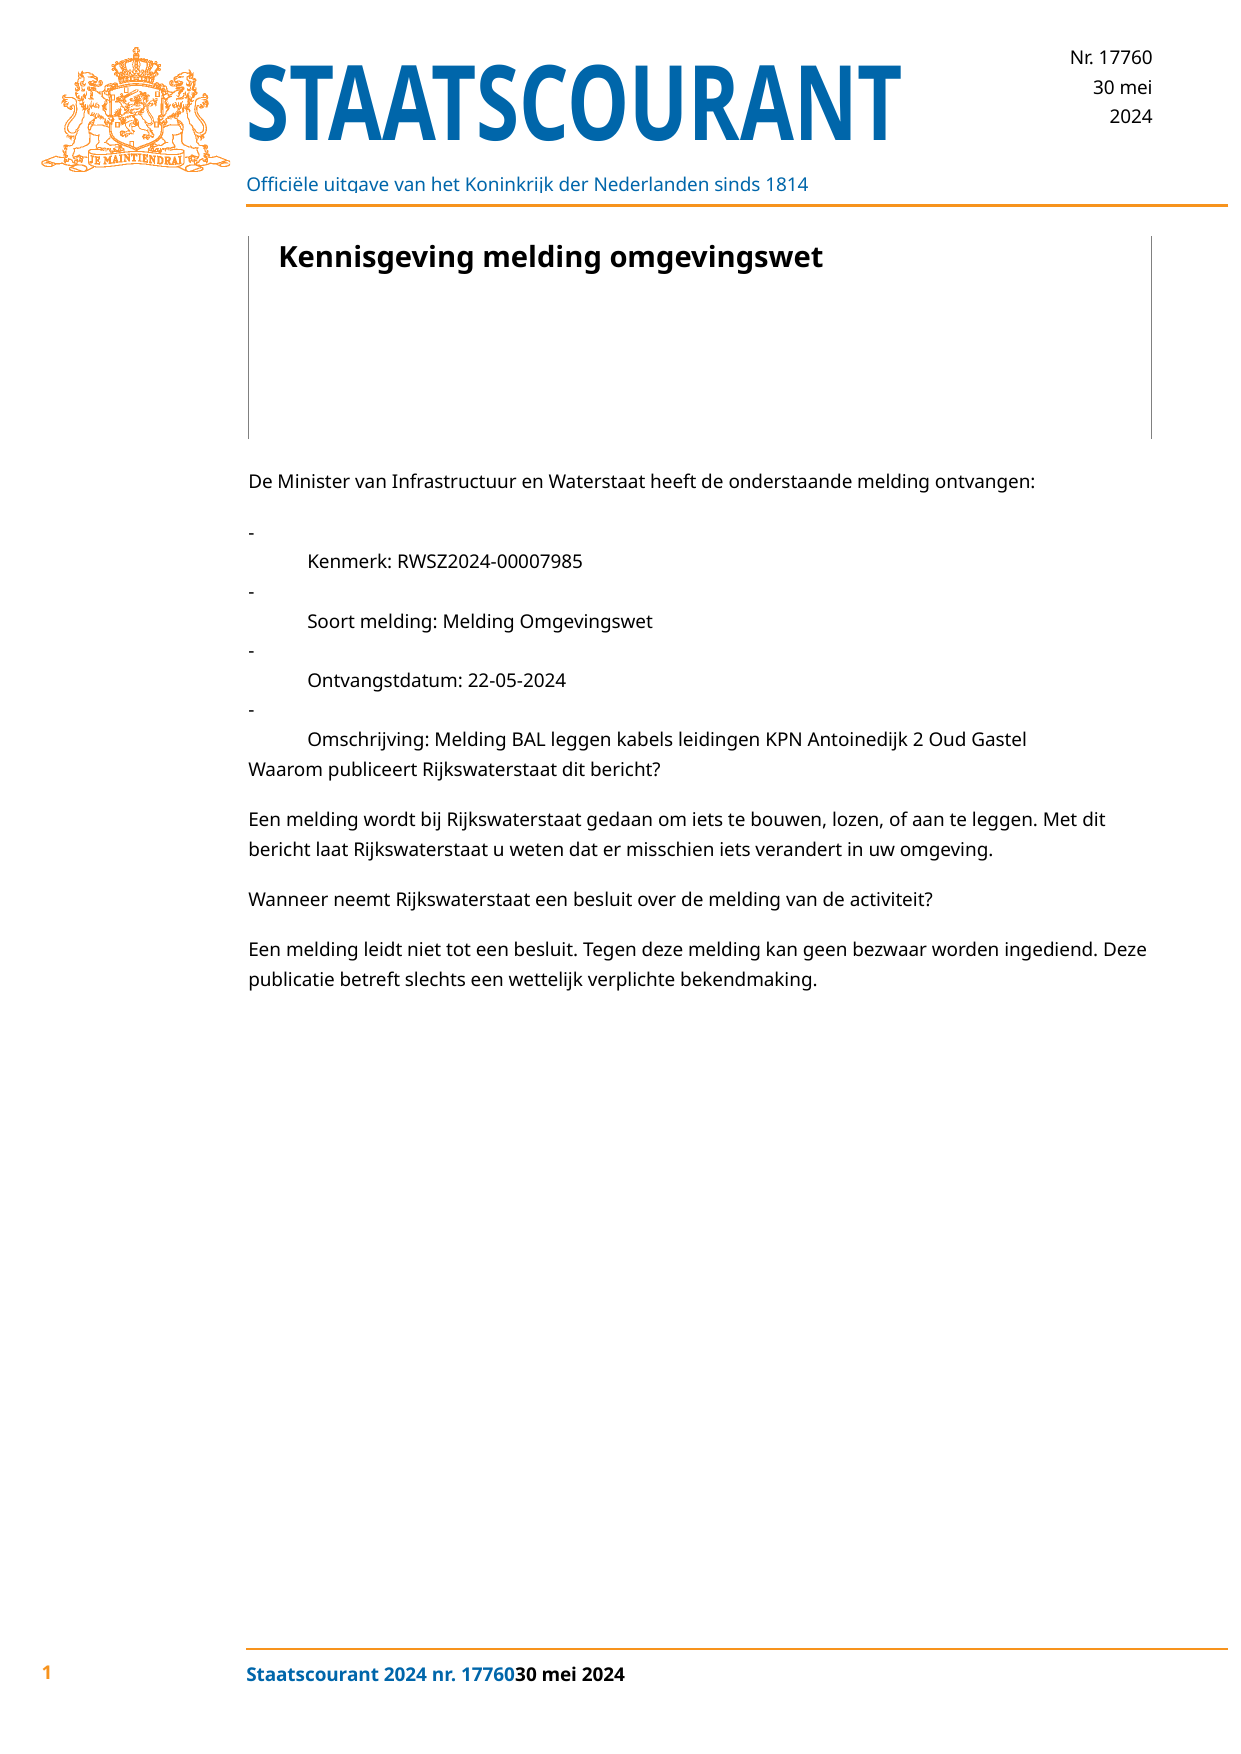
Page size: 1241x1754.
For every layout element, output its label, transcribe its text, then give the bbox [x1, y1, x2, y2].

picture [912, 236, 1090, 414]
text Een melding wordt bij Rijkswaterstaat gedaan om iets te bouwen, lozen, of aan te leggen. Met dit bericht laat Rijkswaterstaat u weten dat er misschien iets verandert in uw omgeving. [248, 806, 1152, 861]
text Waarom publiceert Rijkswaterstaat dit bericht? [248, 756, 1152, 781]
list Soort melding: Melding Omgevingswet [248, 608, 1152, 633]
list Omschrijving: Melding BAL leggen kabels leidingen KPN Antoinedijk 2 Oud Gastel [248, 726, 1152, 752]
text Een melding leidt niet tot een besluit. Tegen deze melding kan geen bezwaar worden ingediend. Deze publicatie betreft slechts een wettelijk verplichte bekendmaking. [248, 937, 1152, 992]
text De Minister van Infrastructuur en Waterstaat heeft de onderstaande melding ontvangen: [248, 469, 1152, 494]
table_header [850, 236, 912, 413]
list Ontvangstdatum: 22-05-2024 [248, 667, 1152, 693]
picture [41, 47, 231, 172]
table_header Kennisgeving melding omgevingswet [249, 236, 850, 439]
table_header [1090, 236, 1151, 413]
table_header [850, 414, 1151, 439]
text Wanneer neemt Rijkswaterstaat een besluit over de melding van de activiteit? [248, 886, 1152, 912]
list Kenmerk: RWSZ2024-00007985 [248, 549, 1152, 574]
